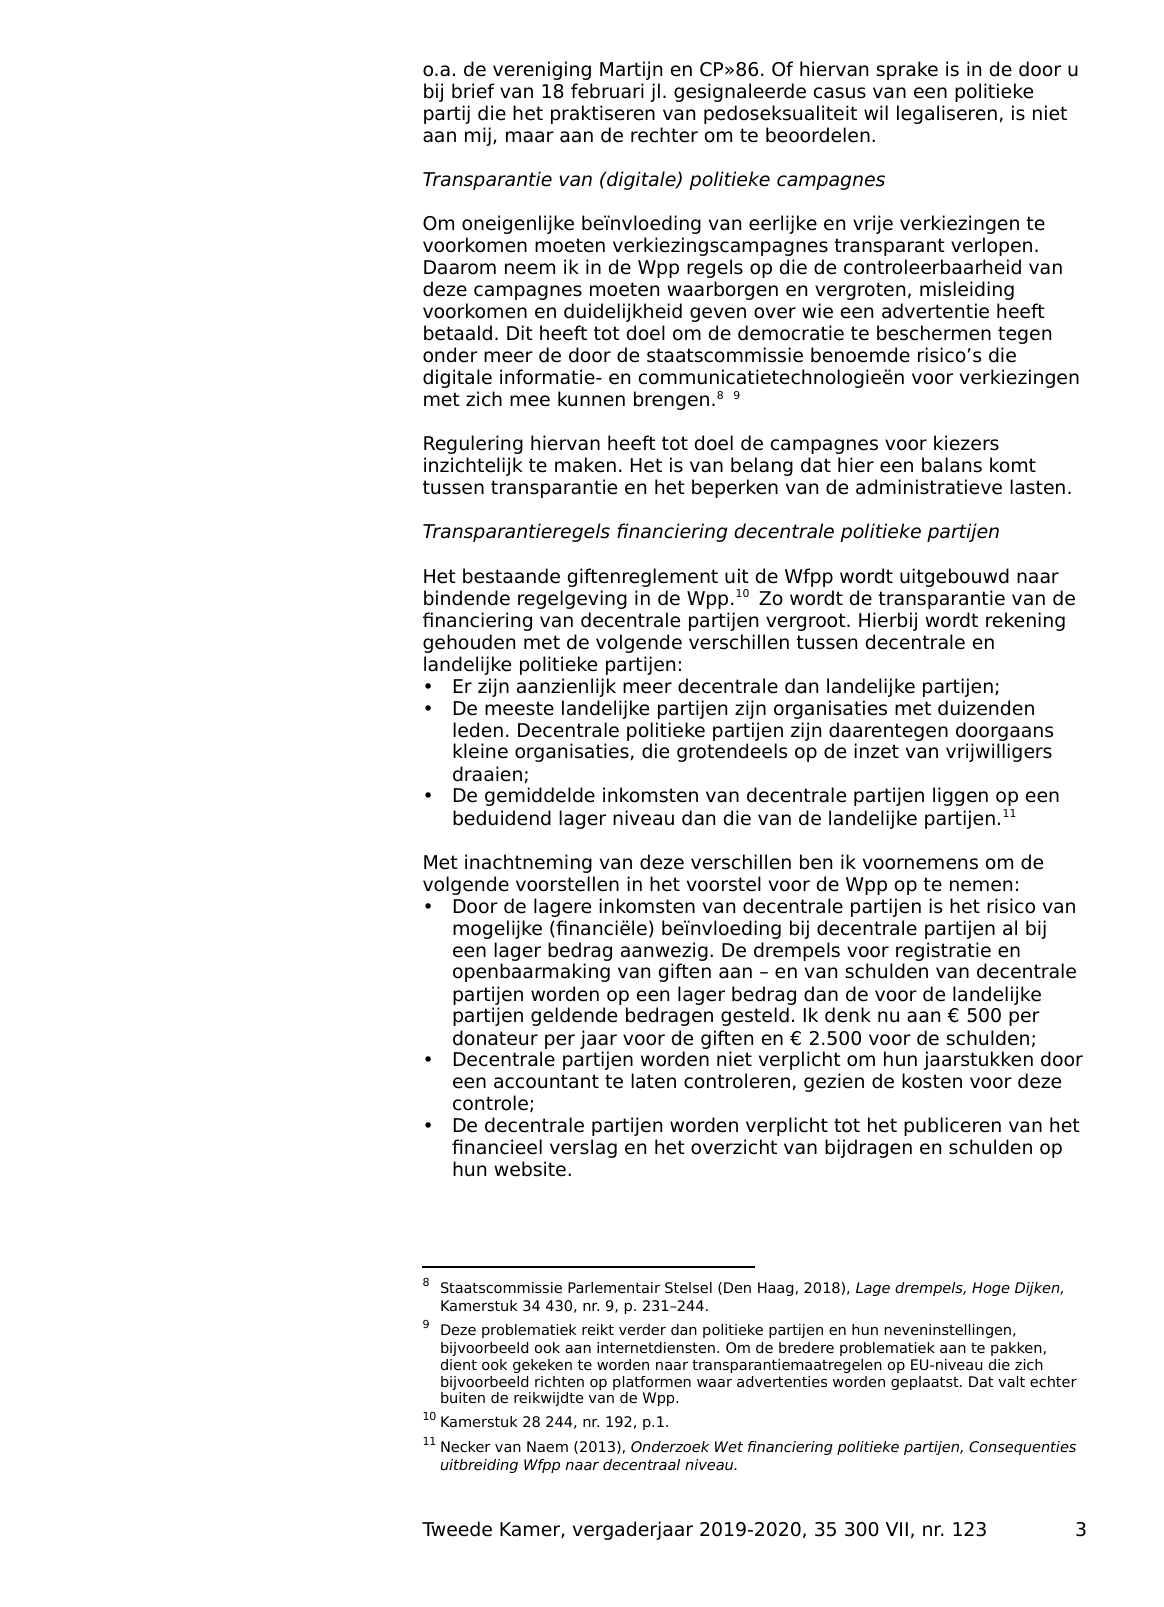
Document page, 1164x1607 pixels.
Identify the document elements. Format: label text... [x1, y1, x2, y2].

text Deze problematiek reikt verder dan politieke partijen en hun neveninstellingen, bijvoorbeeld ook aan internetdiensten. Om de bredere problematiek aan te pakken, dient ook gekeken te worden naar transparantiemaatregelen op EU-niveau die zich bijvoorbeeld richten op platformen waar advertenties worden geplaatst. Dat valt echter buiten de reikwijdte van de Wpp. [422, 1318, 1087, 1407]
text Kamerstuk 28 244, nr. 192, p.1. [422, 1410, 1087, 1432]
subtitle Transparantie van (digitale) politieke campagnes [422, 169, 1087, 191]
text • De gemiddelde inkomsten van decentrale partijen liggen op een beduidend lager niveau dan die van de landelijke partijen. [422, 785, 1087, 829]
text • De decentrale partijen worden verplicht tot het publiceren van het financieel verslag en het overzicht van bijdragen en schulden op hun website. [422, 1115, 1087, 1181]
text • Decentrale partijen worden niet verplicht om hun jaarstukken door een accountant te laten controleren, gezien de kosten voor deze controle; [422, 1049, 1087, 1115]
text • Door de lagere inkomsten van decentrale partijen is het risico van mogelijke (financiële) beïnvloeding bij decentrale partijen al bij een lager bedrag aanwezig. De drempels voor registratie en openbaarmaking van giften aan – en van schulden van decentrale partijen worden op een lager bedrag dan de voor de landelijke partijen geldende bedragen gesteld. Ik denk nu aan € 500 per donateur per jaar voor de giften en € 2.500 voor de schulden; [422, 896, 1087, 1049]
text • Er zijn aanzienlijk meer decentrale dan landelijke partijen; [422, 676, 1087, 697]
text o.a. de vereniging Martijn en CP»86. Of hiervan sprake is in de door u bij brief van 18 februari jl. gesignaleerde casus van een politieke partij die het praktiseren van pedoseksualiteit wil legaliseren, is niet aan mij, maar aan de rechter om te beoordelen. [422, 59, 1087, 147]
text Staatscommissie Parlementair Stelsel (Den Haag, 2018), Lage drempels, Hoge Dijken, Kamerstuk 34 430, nr. 9, p. 231–244. [422, 1276, 1087, 1315]
text • De meeste landelijke partijen zijn organisaties met duizenden leden. Decentrale politieke partijen zijn daarentegen doorgaans kleine organisaties, die grotendeels op de inzet van vrijwilligers draaien; [422, 697, 1087, 785]
text Necker van Naem (2013), Onderzoek Wet financiering politieke partijen, Consequenties uitbreiding Wfpp naar decentraal niveau. [422, 1435, 1087, 1474]
text Het bestaande giftenreglement uit de Wfpp wordt uitgebouwd naar bindende regelgeving in de Wpp. Zo wordt de transparantie van de financiering van decentrale partijen vergroot. Hierbij wordt rekening gehouden met de volgende verschillen tussen decentrale en landelijke politieke partijen: [422, 566, 1087, 676]
text Om oneigenlijke beïnvloeding van eerlijke en vrije verkiezingen te voorkomen moeten verkiezingscampagnes transparant verlopen. Daarom neem ik in de Wpp regels op die de controleerbaarheid van deze campagnes moeten waarborgen en vergroten, misleiding voorkomen en duidelijkheid geven over wie een advertentie heeft betaald. Dit heeft tot doel om de democratie te beschermen tegen onder meer de door de staatscommissie benoemde risico’s die digitale informatie- en communicatietechnologieën voor verkiezingen met zich mee kunnen brengen. [422, 213, 1087, 411]
subtitle Transparantieregels financiering decentrale politieke partijen [422, 521, 1087, 543]
text Regulering hiervan heeft tot doel de campagnes voor kiezers inzichtelijk te maken. Het is van belang dat hier een balans komt tussen transparantie en het beperken van de administratieve lasten. [422, 433, 1087, 499]
text Met inachtneming van deze verschillen ben ik voornemens om de volgende voorstellen in het voorstel voor de Wpp op te nemen: [422, 852, 1087, 896]
